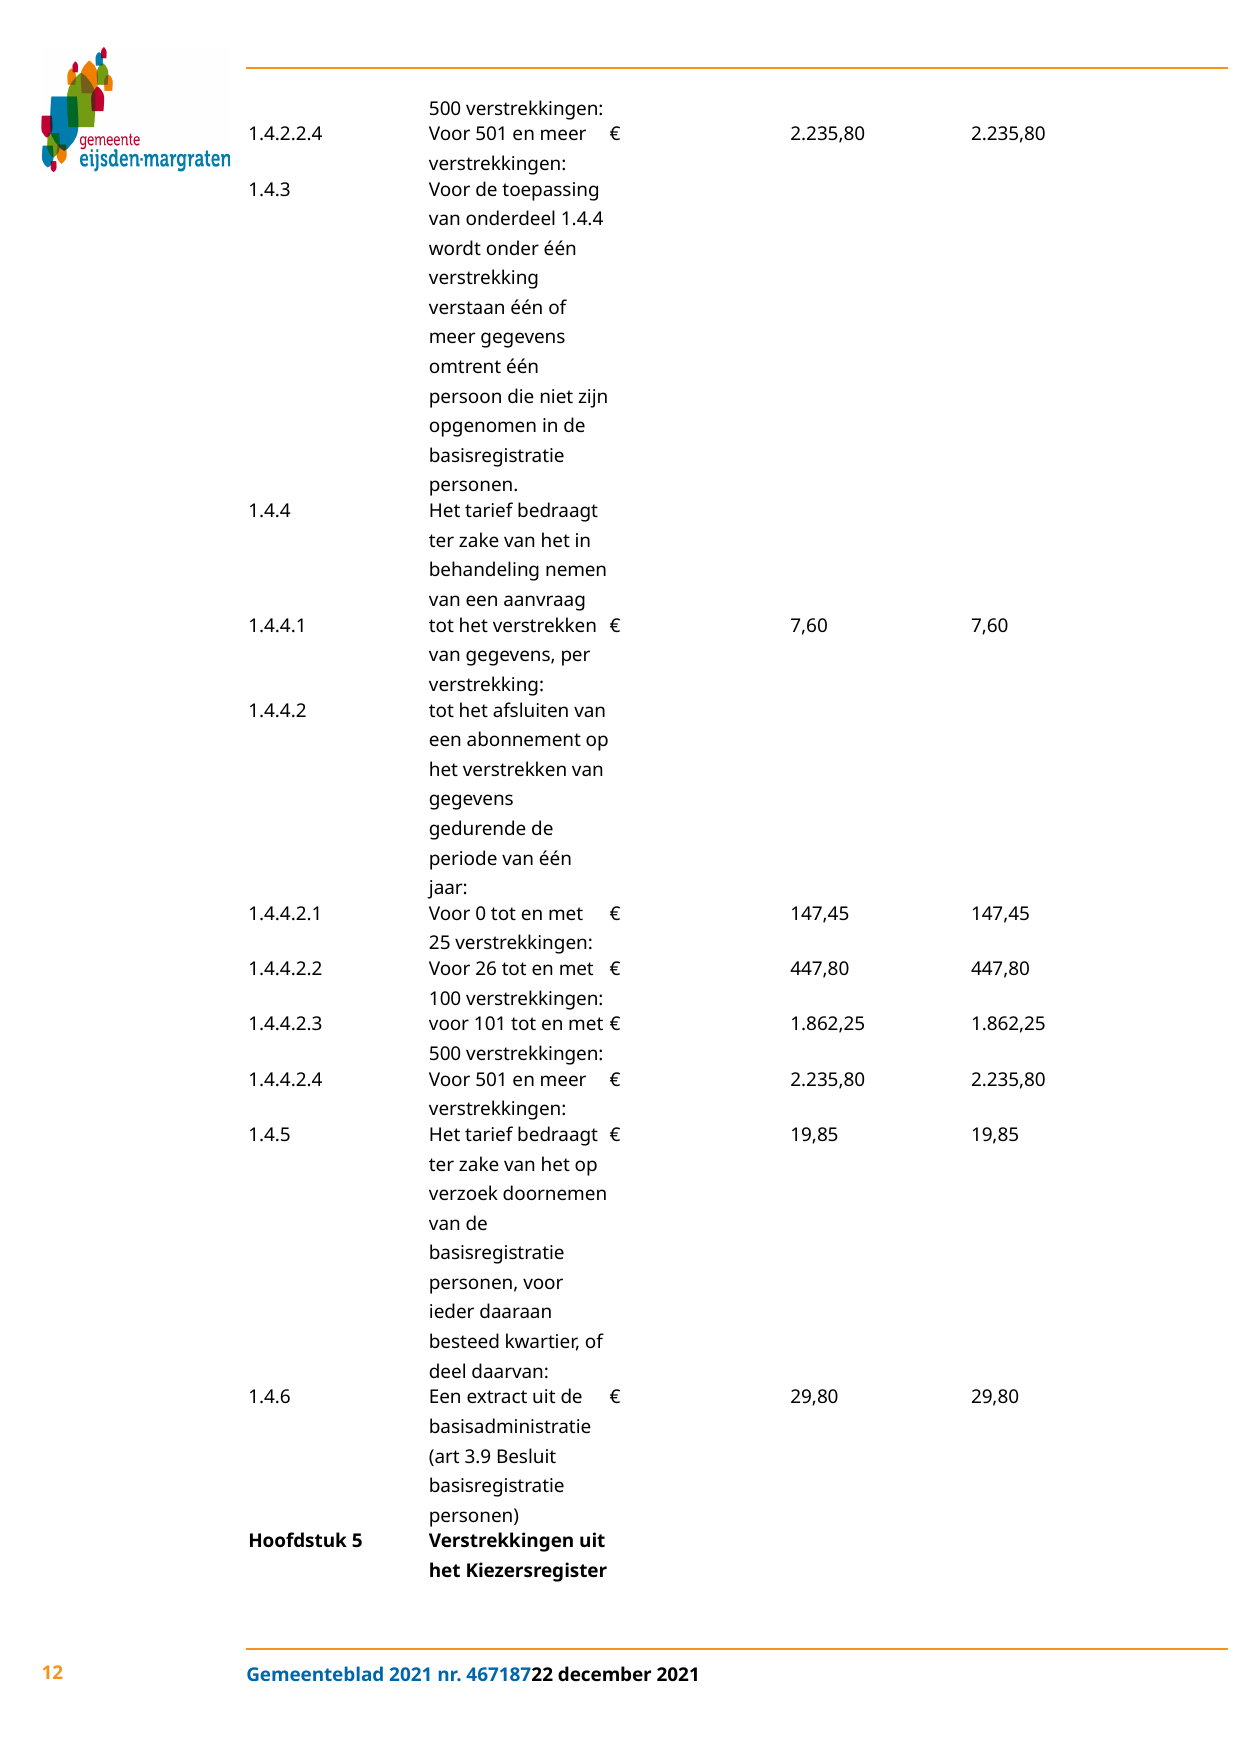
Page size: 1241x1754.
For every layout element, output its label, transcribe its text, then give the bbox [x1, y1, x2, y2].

table_cell 147,45 [971, 900, 1152, 955]
table_cell [609, 1583, 790, 1609]
table_cell € [609, 955, 790, 1011]
table_cell 29,80 [971, 1384, 1152, 1528]
table_cell 147,45 [790, 900, 971, 955]
table_cell 1.4.4.2.1 [248, 900, 429, 955]
table_cell 1.4.4.2.4 [248, 1066, 429, 1121]
table_cell voor 101 tot en met 500 verstrekkingen: [429, 1011, 609, 1066]
table_cell [790, 95, 971, 121]
picture [41, 47, 231, 172]
table_cell [790, 176, 971, 497]
table_cell [429, 1583, 609, 1609]
table_cell 7,60 [971, 612, 1152, 697]
table_cell 2.235,80 [790, 1066, 971, 1121]
table_cell 1.4.3 [248, 176, 429, 497]
table_cell 2.235,80 [971, 121, 1152, 176]
table_cell 2.235,80 [790, 121, 971, 176]
table_cell € [609, 121, 790, 176]
table_cell 19,85 [971, 1121, 1152, 1384]
table_cell [609, 1528, 790, 1583]
table_cell [971, 697, 1152, 900]
table_cell Verstrekkingen uit het Kiezersregister [429, 1528, 609, 1583]
table_cell 29,80 [790, 1384, 971, 1528]
table_cell Hoofdstuk 5 [248, 1528, 429, 1583]
table_cell 1.4.4.2.2 [248, 955, 429, 1011]
table_cell 19,85 [790, 1121, 971, 1384]
table_cell € [609, 1121, 790, 1384]
table_cell 1.4.5 [248, 1121, 429, 1384]
table_cell 1.4.4 [248, 498, 429, 612]
table_cell € [609, 900, 790, 955]
table_cell tot het afsluiten van een abonnement op het verstrekken van gegevens gedurende de periode van één jaar: [429, 697, 609, 900]
table_cell [790, 1583, 971, 1609]
table_cell [971, 1583, 1152, 1609]
table_cell Het tarief bedraagt ter zake van het in behandeling nemen van een aanvraag [429, 498, 609, 612]
table_cell € [609, 1384, 790, 1528]
table_cell Voor 501 en meer verstrekkingen: [429, 1066, 609, 1121]
table_cell € [609, 1066, 790, 1121]
table_cell Een extract uit de basisadministratie (art 3.9 Besluit basisregistratie personen) [429, 1384, 609, 1528]
table_cell Voor 501 en meer verstrekkingen: [429, 121, 609, 176]
table_cell tot het verstrekken van gegevens, per verstrekking: [429, 612, 609, 697]
table_cell Voor de toepassing van onderdeel 1.4.4 wordt onder één verstrekking verstaan één of meer gegevens omtrent één persoon die niet zijn opgenomen in de basisregistratie personen. [429, 176, 609, 497]
table_cell 7,60 [790, 612, 971, 697]
table_cell 447,80 [971, 955, 1152, 1011]
table_cell Voor 0 tot en met 25 verstrekkingen: [429, 900, 609, 955]
table_cell [790, 498, 971, 612]
table_cell [609, 697, 790, 900]
table_cell [609, 95, 790, 121]
table_cell 1.862,25 [790, 1011, 971, 1066]
table_cell [248, 1583, 429, 1609]
table_cell 1.4.4.1 [248, 612, 429, 697]
table_cell 1.862,25 [971, 1011, 1152, 1066]
table_cell [971, 498, 1152, 612]
table_cell [790, 697, 971, 900]
table_cell Voor 26 tot en met 100 verstrekkingen: [429, 955, 609, 1011]
table_cell [971, 1528, 1152, 1583]
table_cell 1.4.4.2.3 [248, 1011, 429, 1066]
table_cell 500 verstrekkingen: [429, 95, 609, 121]
table_cell [248, 95, 429, 121]
table_cell [790, 1528, 971, 1583]
table_cell Het tarief bedraagt ter zake van het op verzoek doornemen van de basisregistratie personen, voor ieder daaraan besteed kwartier, of deel daarvan: [429, 1121, 609, 1384]
table_cell 1.4.6 [248, 1384, 429, 1528]
table_cell 2.235,80 [971, 1066, 1152, 1121]
table_cell [609, 176, 790, 497]
table_cell € [609, 612, 790, 697]
table_cell [609, 498, 790, 612]
table_cell € [609, 1011, 790, 1066]
table_cell [971, 95, 1152, 121]
table_cell 1.4.2.2.4 [248, 121, 429, 176]
table_cell 447,80 [790, 955, 971, 1011]
table_cell 1.4.4.2 [248, 697, 429, 900]
table_cell [971, 176, 1152, 497]
